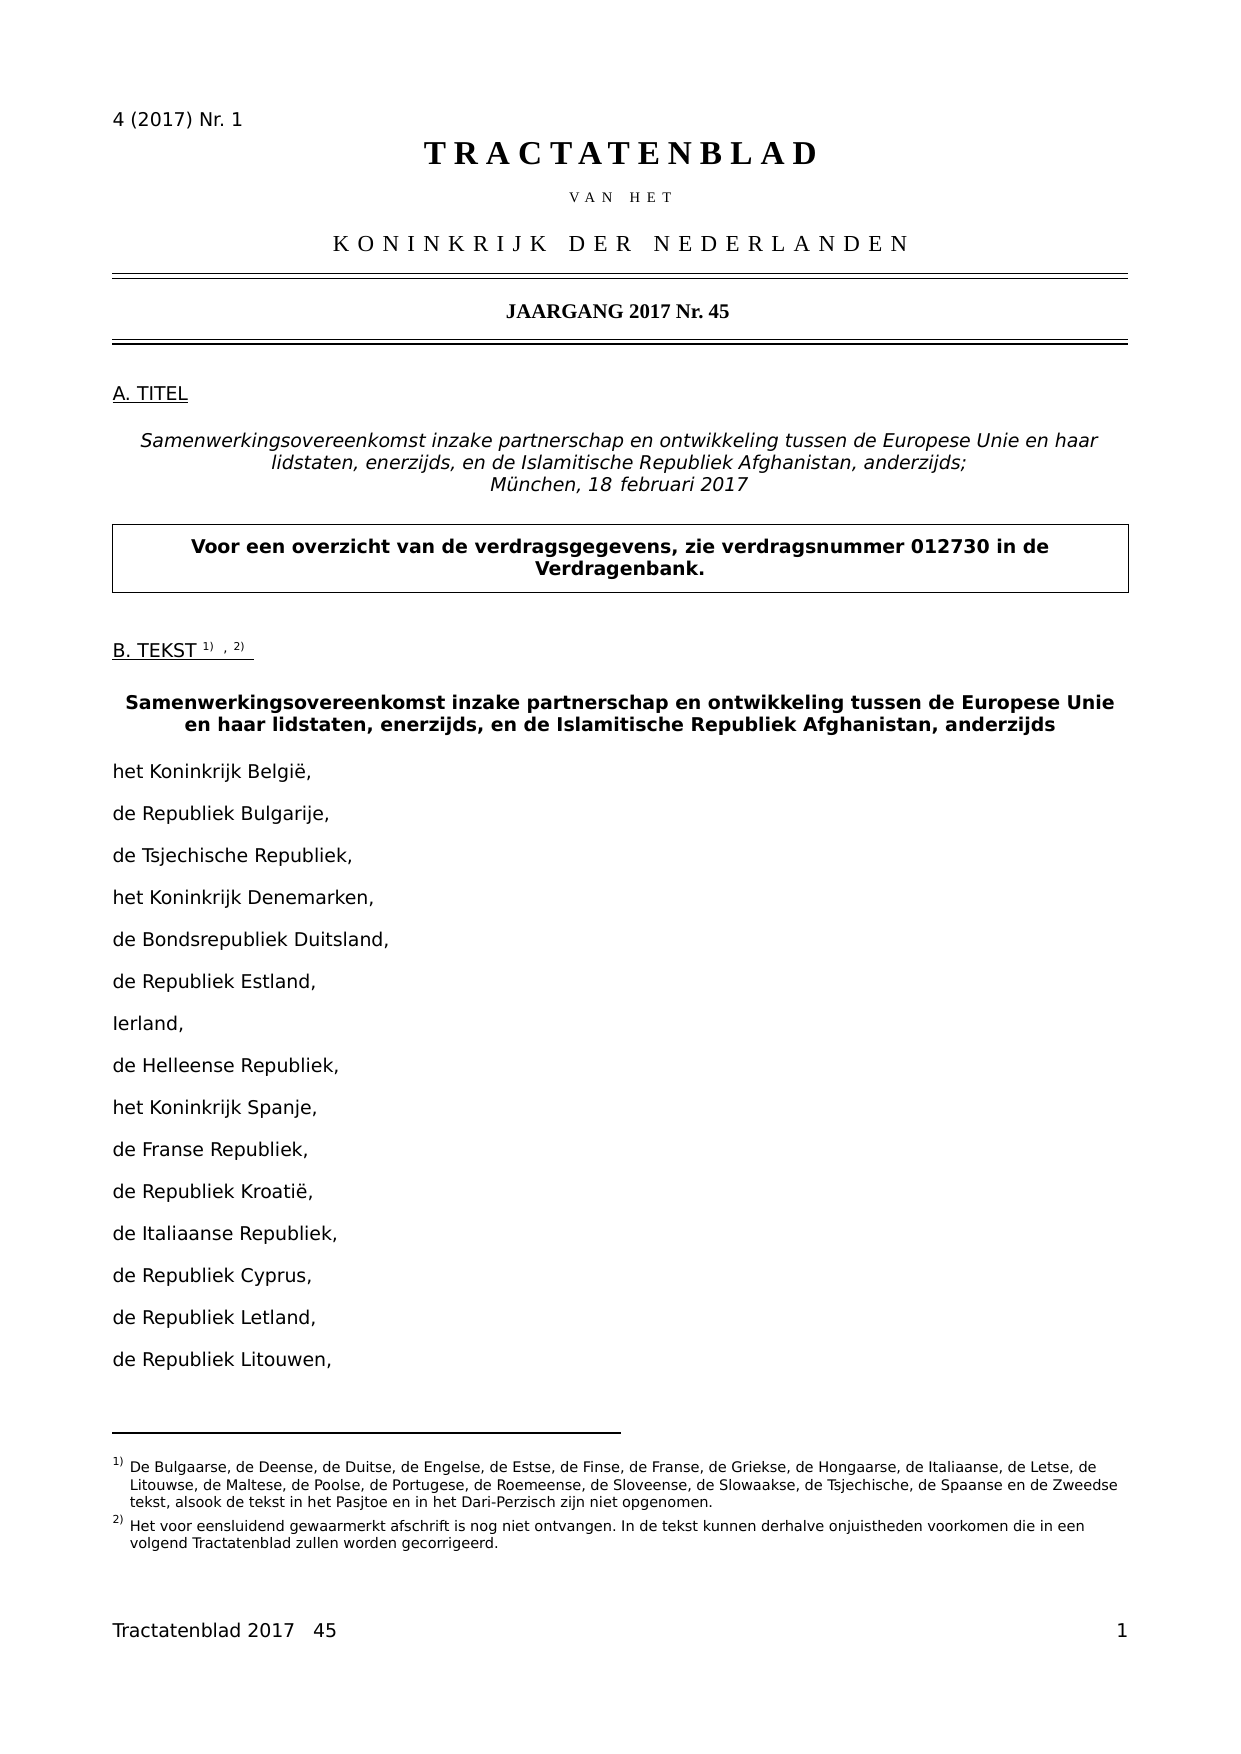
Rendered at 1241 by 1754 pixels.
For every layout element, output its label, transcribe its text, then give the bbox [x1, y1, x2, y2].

text Het voor eensluidend gewaarmerkt afschrift is nog niet ontvangen. In de tekst kunnen derhalve onjuistheden voorkomen die in een volgend Tractatenblad zullen worden gecorrigeerd. [112, 1513, 1128, 1552]
text het Koninkrijk België, [112, 761, 1128, 783]
subtitle Samenwerkingsovereenkomst inzake partnerschap en ontwikkeling tussen de Europese Unie en haar lidstaten, enerzijds, en de Islamitische Republiek Afghanistan, anderzijds [112, 692, 1128, 736]
text de Republiek Litouwen, [112, 1349, 1128, 1371]
text VAN HET [112, 189, 1128, 206]
text de Tsjechische Republiek, [112, 845, 1128, 867]
text het Koninkrijk Denemarken, [112, 887, 1128, 909]
text Samenwerkingsovereenkomst inzake partnerschap en ontwikkeling tussen de Europese Unie en haar lidstaten, enerzijds, en de Islamitische Republiek Afghanistan, anderzijds; [112, 430, 1128, 474]
text de Bondsrepubliek Duitsland, [112, 929, 1128, 951]
text de Helleense Republiek, [112, 1055, 1128, 1077]
text KONINKRIJK DER NEDERLANDEN [112, 229, 1128, 256]
subtitle A. TITEL [112, 383, 1128, 405]
text De Bulgaarse, de Deense, de Duitse, de Engelse, de Estse, de Finse, de Franse, de Griekse, de Hongaarse, de Italiaanse, de Letse, de Litouwse, de Maltese, de Poolse, de Portugese, de Roemeense, de Sloveense, de Slowaakse, de Tsjechische, de Spaanse en de Zweedse tekst, alsook de tekst in het Pasjtoe en in het Dari-Perzisch zijn niet opgenomen. [112, 1454, 1128, 1510]
text 4 (2017) Nr. 1 [112, 109, 1128, 131]
text de Republiek Kroatië, [112, 1181, 1128, 1203]
text de Republiek Bulgarije, [112, 803, 1128, 825]
text de Italiaanse Republiek, [112, 1223, 1128, 1245]
text Ierland, [112, 1013, 1128, 1035]
text JAARGANG 2017 Nr. 45 [112, 299, 1128, 323]
subtitle B. TEKST , [112, 640, 1128, 662]
text de Republiek Estland, [112, 971, 1128, 993]
text de Republiek Letland, [112, 1307, 1128, 1329]
text het Koninkrijk Spanje, [112, 1097, 1128, 1119]
text TRACTATENBLAD [112, 133, 1128, 172]
text de Republiek Cyprus, [112, 1265, 1128, 1287]
text München, 18 februari 2017 [112, 474, 1128, 496]
text de Franse Republiek, [112, 1139, 1128, 1161]
